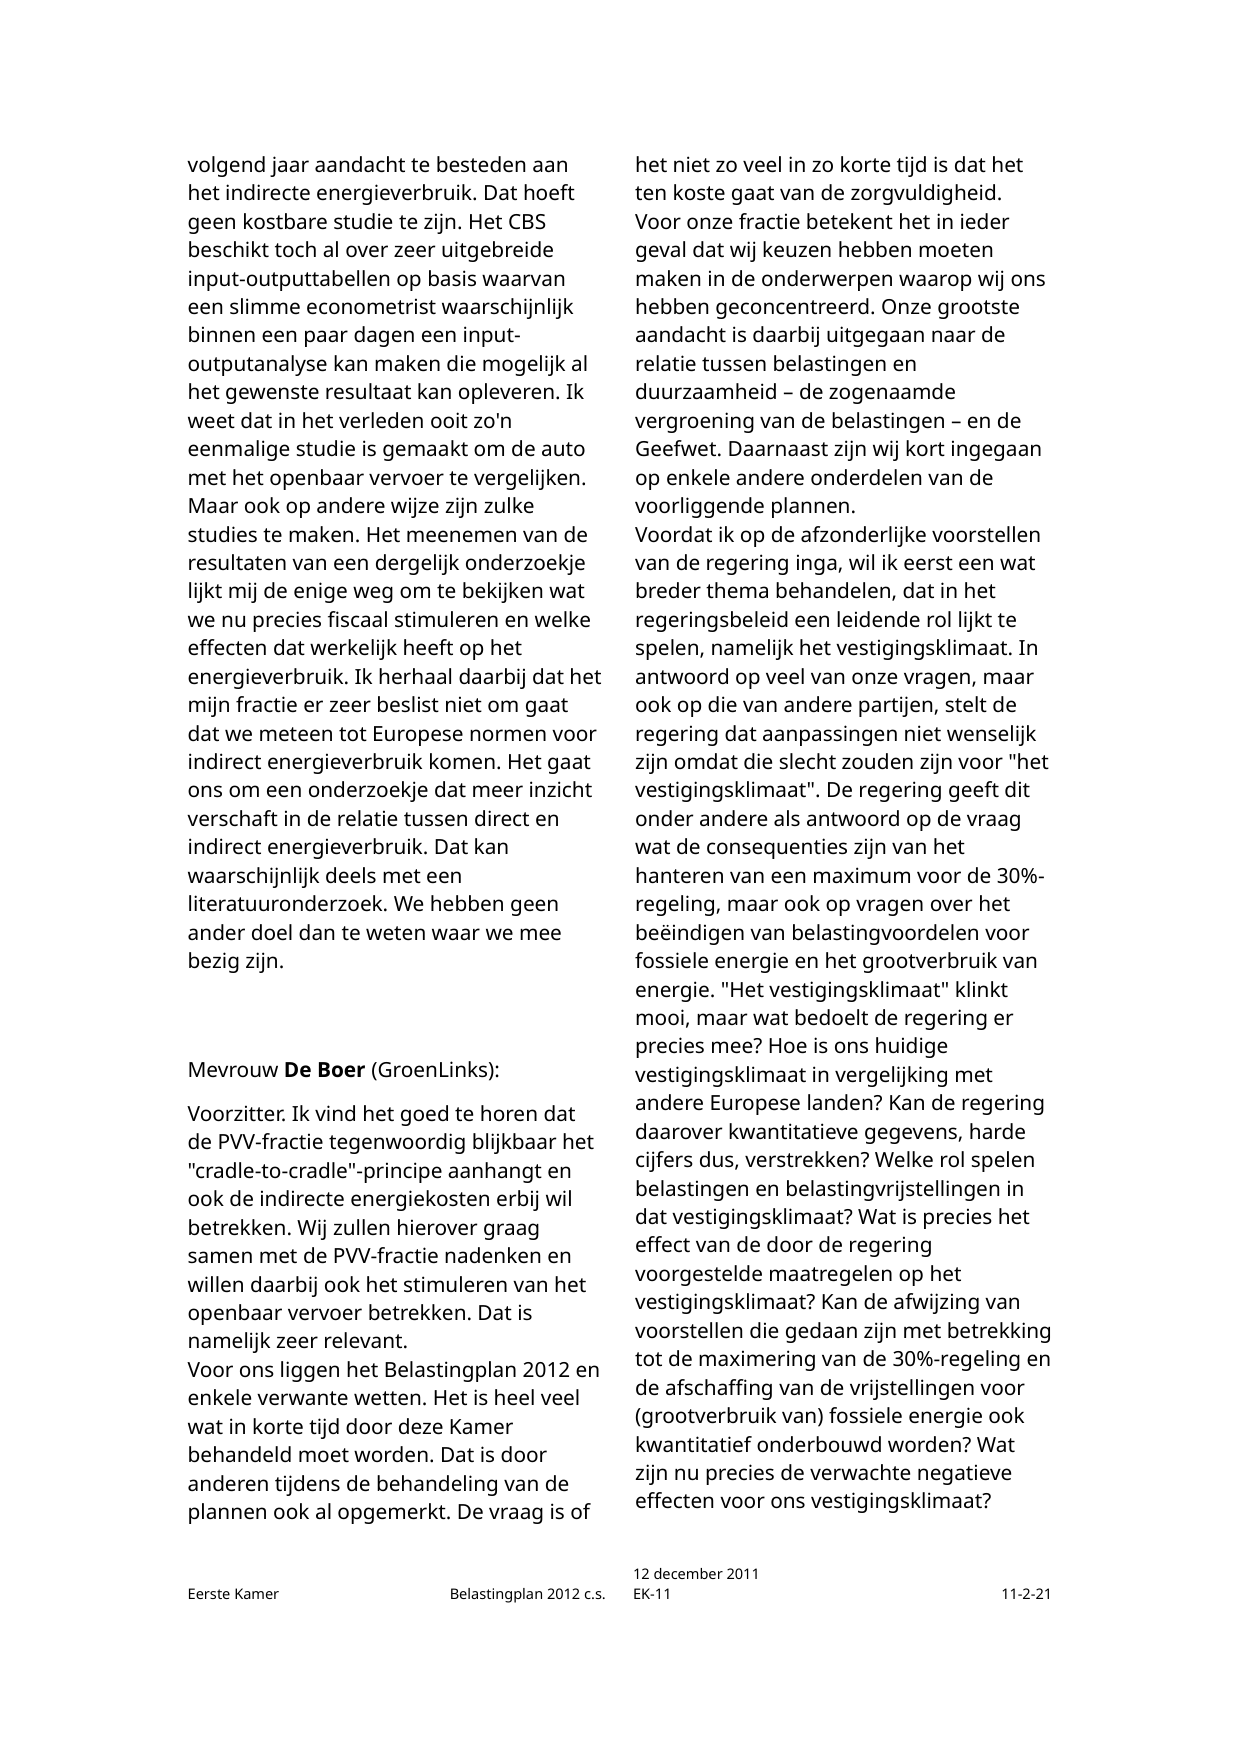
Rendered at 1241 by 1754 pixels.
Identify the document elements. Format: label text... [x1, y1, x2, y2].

text Voor ons liggen het Belastingplan 2012 en enkele verwante wetten. Het is heel veel wat in korte tijd door deze Kamer behandeld moet worden. Dat is door anderen tijdens de behandeling van de plannen ook al opgemerkt. De vraag is of [187, 1355, 605, 1526]
text volgend jaar aandacht te besteden aan het indirecte energieverbruik. Dat hoeft geen kostbare studie te zijn. Het CBS beschikt toch al over zeer uitgebreide input-outputtabellen op basis waarvan een slimme econometrist waarschijnlijk binnen een paar dagen een input-outputanalyse kan maken die mogelijk al het gewenste resultaat kan opleveren. Ik weet dat in het verleden ooit zo'n eenmalige studie is gemaakt om de auto met het openbaar vervoer te vergelijken. Maar ook op andere wijze zijn zulke studies te maken. Het meenemen van de resultaten van een dergelijk onderzoekje lijkt mij de enige weg om te bekijken wat we nu precies fiscaal stimuleren en welke effecten dat werkelijk heeft op het energieverbruik. Ik herhaal daarbij dat het mijn fractie er zeer beslist niet om gaat dat we meteen tot Europese normen voor indirect energieverbruik komen. Het gaat ons om een onderzoekje dat meer inzicht verschaft in de relatie tussen direct en indirect energieverbruik. Dat kan waarschijnlijk deels met een literatuuronderzoek. We hebben geen ander doel dan te weten waar we mee bezig zijn. [187, 150, 605, 975]
text Mevrouw De Boer (GroenLinks): [187, 1056, 605, 1084]
text Voordat ik op de afzonderlijke voorstellen van de regering inga, wil ik eerst een wat breder thema behandelen, dat in het regeringsbeleid een leidende rol lijkt te spelen, namelijk het vestigingsklimaat. In antwoord op veel van onze vragen, maar ook op die van andere partijen, stelt de regering dat aanpassingen niet wenselijk zijn omdat die slecht zouden zijn voor "het vestigingsklimaat". De regering geeft dit onder andere als antwoord op de vraag wat de consequenties zijn van het hanteren van een maximum voor de 30%-regeling, maar ook op vragen over het beëindigen van belastingvoordelen voor fossiele energie en het grootverbruik van energie. "Het vestigingsklimaat" klinkt mooi, maar wat bedoelt de regering er precies mee? Hoe is ons huidige vestigingsklimaat in vergelijking met andere Europese landen? Kan de regering daarover kwantitatieve gegevens, harde cijfers dus, verstrekken? Welke rol spelen belastingen en belastingvrijstellingen in dat vestigingsklimaat? Wat is precies het effect van de door de regering voorgestelde maatregelen op het vestigingsklimaat? Kan de afwijzing van voorstellen die gedaan zijn met betrekking tot de maximering van de 30%-regeling en de afschaffing van de vrijstellingen voor (grootverbruik van) fossiele energie ook kwantitatief onderbouwd worden? Wat zijn nu precies de verwachte negatieve effecten voor ons vestigingsklimaat? [635, 520, 1053, 1515]
text  [187, 1005, 605, 1033]
text het niet zo veel in zo korte tijd is dat het ten koste gaat van de zorgvuldigheid. Voor onze fractie betekent het in ieder geval dat wij keuzen hebben moeten maken in de onderwerpen waarop wij ons hebben geconcentreerd. Onze grootste aandacht is daarbij uitgegaan naar de relatie tussen belastingen en duurzaamheid – de zogenaamde vergroening van de belastingen – en de Geefwet. Daarnaast zijn wij kort ingegaan op enkele andere onderdelen van de voorliggende plannen. [635, 150, 1053, 520]
text Voorzitter. Ik vind het goed te horen dat de PVV-fractie tegenwoordig blijkbaar het "cradle-to-cradle"-principe aanhangt en ook de indirecte energiekosten erbij wil betrekken. Wij zullen hierover graag samen met de PVV-fractie nadenken en willen daarbij ook het stimuleren van het openbaar vervoer betrekken. Dat is namelijk zeer relevant. [187, 1099, 605, 1355]
